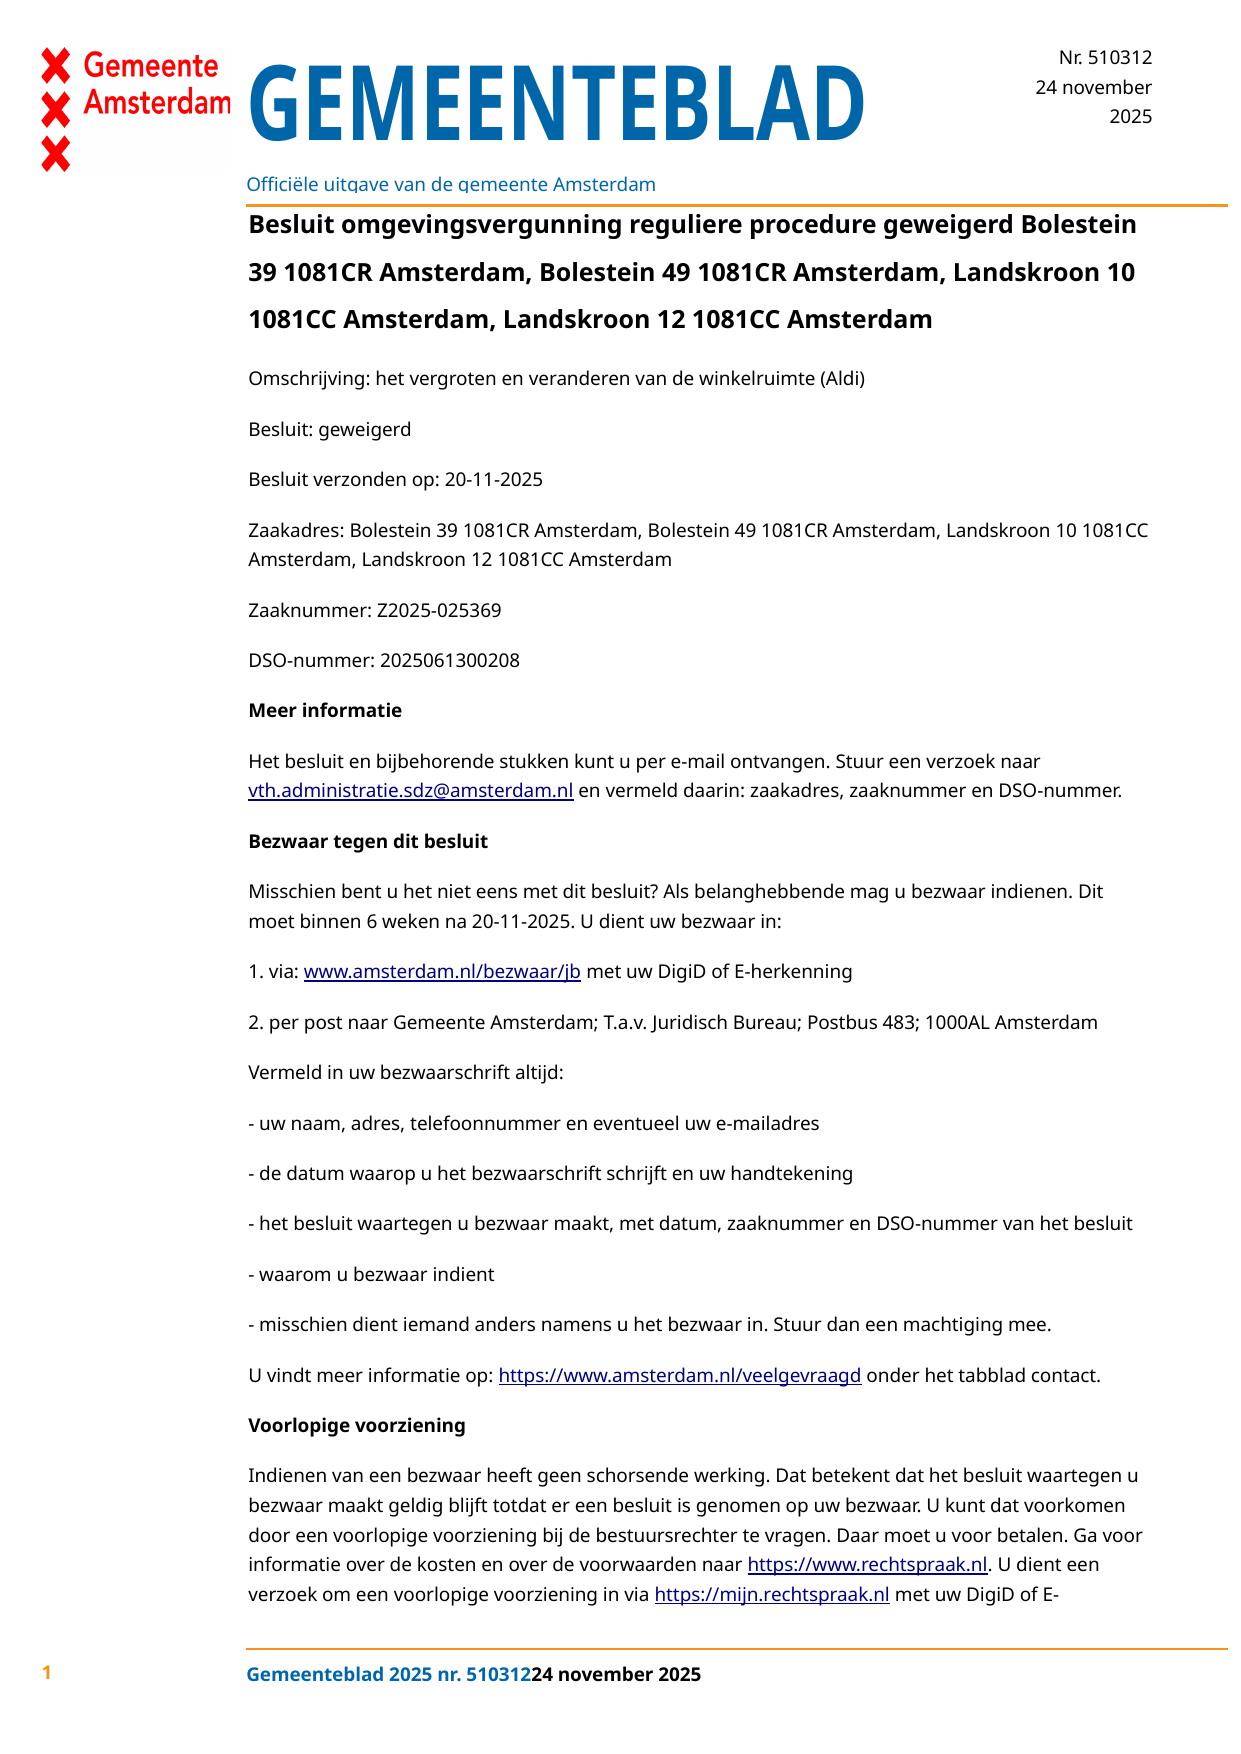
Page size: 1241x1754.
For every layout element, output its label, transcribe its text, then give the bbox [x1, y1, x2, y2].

text - de datum waarop u het bezwaarschrift schrijft en uw handtekening [248, 1160, 1152, 1186]
text Meer informatie [248, 698, 1152, 723]
text Besluit verzonden op: 20-11-2025 [248, 466, 1152, 492]
text Misschien bent u het niet eens met dit besluit? Als belanghebbende mag u bezwaar indienen. Dit moet binnen 6 weken na 20-11-2025. U dient uw bezwaar in: [248, 878, 1152, 934]
text Het besluit en bijbehorende stukken kunt u per e-mail ontvangen. Stuur een verzoek naar vth.administratie.sdz@amsterdam.nl en vermeld daarin: zaakadres, zaaknummer en DSO-nummer. [248, 748, 1152, 803]
text U vindt meer informatie op: https://www.amsterdam.nl/veelgevraagd onder het tabblad contact. [248, 1362, 1152, 1387]
text Vermeld in uw bezwaarschrift altijd: [248, 1059, 1152, 1085]
picture [41, 47, 231, 172]
text Besluit omgevingsvergunning reguliere procedure geweigerd Bolestein 39 1081CR Amsterdam, Bolestein 49 1081CR Amsterdam, Landskroon 10 1081CC Amsterdam, Landskroon 12 1081CC Amsterdam [248, 207, 1152, 336]
text Besluit: geweigerd [248, 416, 1152, 442]
text Zaaknummer: Z2025-025369 [248, 597, 1152, 622]
text DSO-nummer: 2025061300208 [248, 647, 1152, 673]
text - het besluit waartegen u bezwaar maakt, met datum, zaaknummer en DSO-nummer van het besluit [248, 1211, 1152, 1236]
text - waarom u bezwaar indient [248, 1261, 1152, 1287]
text 1. via: www.amsterdam.nl/bezwaar/jb met uw DigiD of E-herkenning [248, 958, 1152, 984]
text Omschrijving: het vergroten en veranderen van de winkelruimte (Aldi) [248, 366, 1152, 391]
text 2. per post naar Gemeente Amsterdam; T.a.v. Juridisch Bureau; Postbus 483; 1000AL Amsterdam [248, 1009, 1152, 1034]
text Voorlopige voorziening [248, 1412, 1152, 1438]
text Bezwaar tegen dit besluit [248, 828, 1152, 854]
text - uw naam, adres, telefoonnummer en eventueel uw e-mailadres [248, 1110, 1152, 1135]
text - misschien dient iemand anders namens u het bezwaar in. Stuur dan een machtiging mee. [248, 1311, 1152, 1337]
text Indienen van een bezwaar heeft geen schorsende werking. Dat betekent dat het besluit waartegen u bezwaar maakt geldig blijft totdat er een besluit is genomen op uw bezwaar. U kunt dat voorkomen door een voorlopige voorziening bij de bestuursrechter te vragen. Daar moet u voor betalen. Ga voor informatie over de kosten en over de voorwaarden naar https://www.rechtspraak.nl. U dient een verzoek om een voorlopige voorziening in via https://mijn.rechtspraak.nl met uw DigiD of E- [248, 1463, 1152, 1607]
text Zaakadres: Bolestein 39 1081CR Amsterdam, Bolestein 49 1081CR Amsterdam, Landskroon 10 1081CC Amsterdam, Landskroon 12 1081CC Amsterdam [248, 517, 1152, 572]
